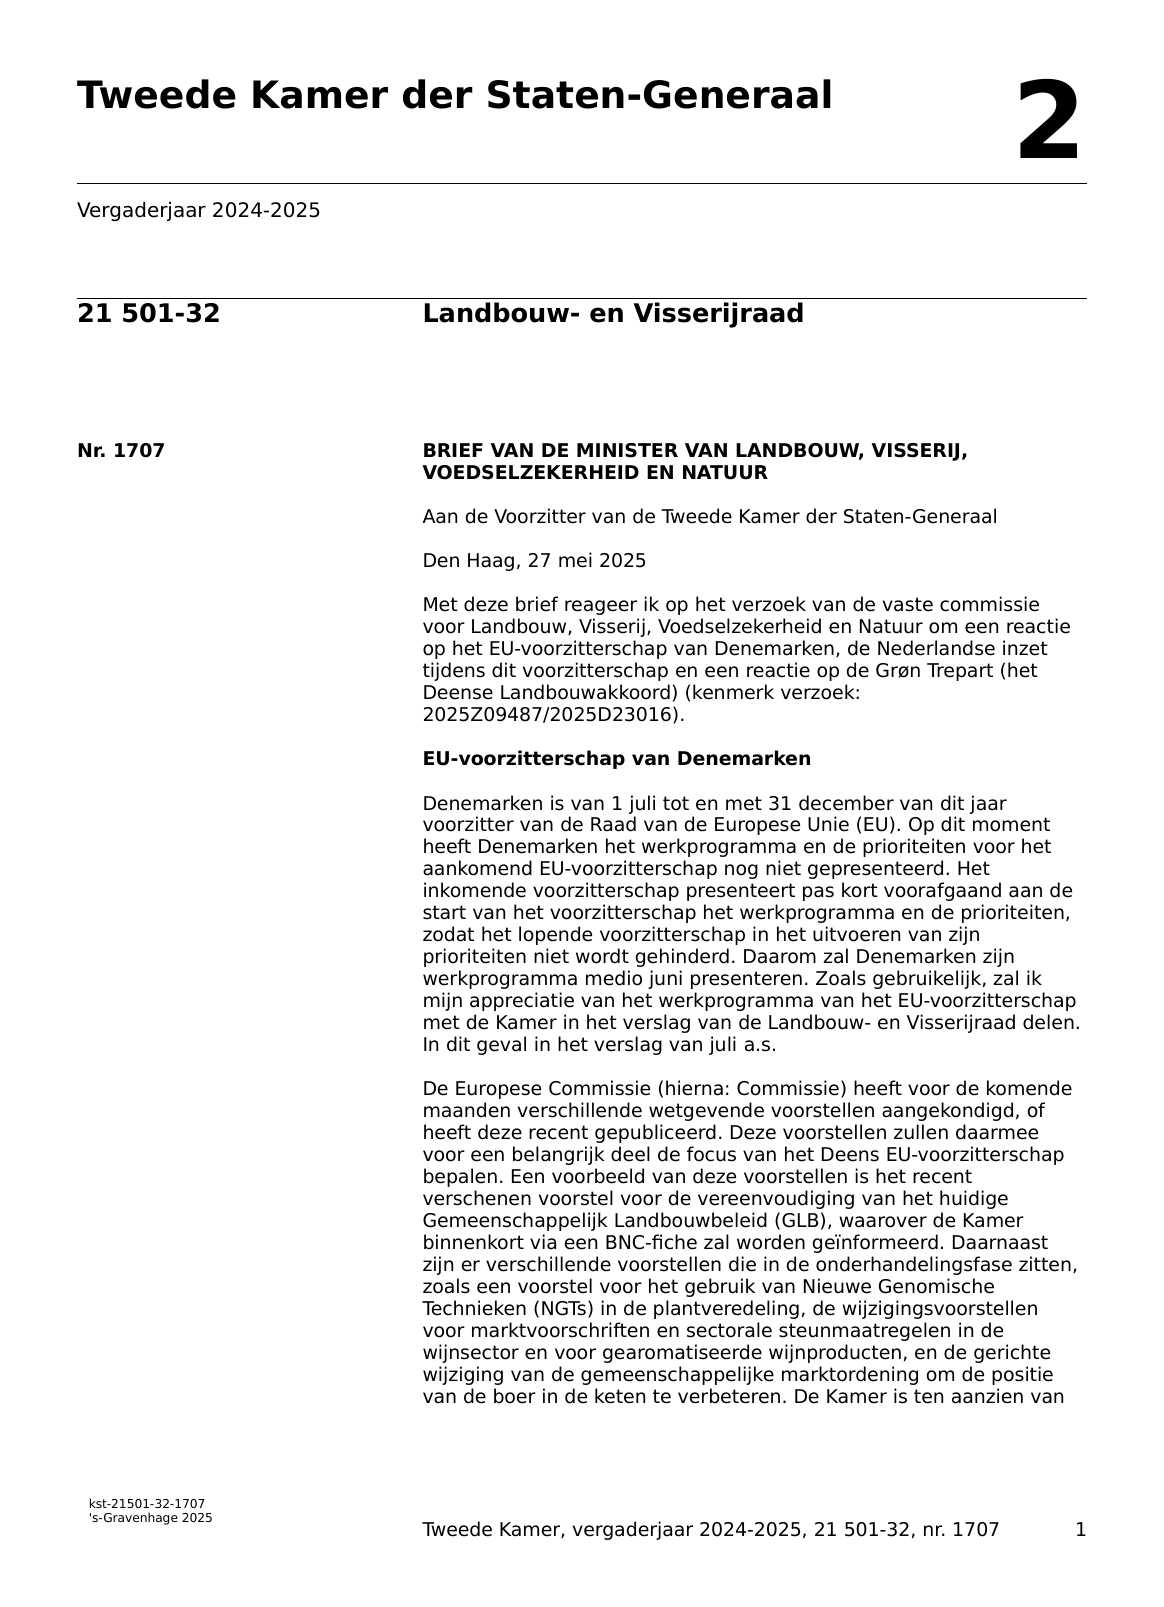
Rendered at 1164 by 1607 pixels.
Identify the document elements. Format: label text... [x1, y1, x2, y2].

text Aan de Voorzitter van de Tweede Kamer der Staten-Generaal [422, 506, 1087, 528]
subtitle Nr. 1707 BRIEF VAN DE MINISTER VAN LANDBOUW, VISSERIJ, VOEDSELZEKERHEID EN NATUUR [77, 440, 1087, 484]
text Denemarken is van 1 juli tot en met 31 december van dit jaar voorzitter van de Raad van de Europese Unie (EU). Op dit moment heeft Denemarken het werkprogramma en de prioriteiten voor het aankomend EU-voorzitterschap nog niet gepresenteerd. Het inkomende voorzitterschap presenteert pas kort voorafgaand aan de start van het voorzitterschap het werkprogramma en de prioriteiten, zodat het lopende voorzitterschap in het uitvoeren van zijn prioriteiten niet wordt gehinderd. Daarom zal Denemarken zijn werkprogramma medio juni presenteren. Zoals gebruikelijk, zal ik mijn appreciatie van het werkprogramma van het EU-voorzitterschap met de Kamer in het verslag van de Landbouw- en Visserijraad delen. In dit geval in het verslag van juli a.s. [422, 792, 1087, 1056]
text 's-Gravenhage 2025 [88, 1511, 323, 1525]
table_cell Vergaderjaar 2024-2025 [77, 184, 1087, 298]
text Met deze brief reageer ik op het verzoek van de vaste commissie voor Landbouw, Visserij, Voedselzekerheid en Natuur om een reactie op het EU-voorzitterschap van Denemarken, de Nederlandse inzet tijdens dit voorzitterschap en een reactie op de Grøn Trepart (het Deense Landbouwakkoord) (kenmerk verzoek: 2025Z09487/2025D23016). [422, 594, 1087, 726]
text Den Haag, 27 mei 2025 [422, 550, 1087, 572]
text kst-21501-32-1707 [88, 1497, 323, 1511]
table_header Tweede Kamer der Staten-Generaal [77, 59, 886, 183]
subtitle 21 501-32 Landbouw- en Visserijraad [77, 299, 1087, 329]
text De Europese Commissie (hierna: Commissie) heeft voor de komende maanden verschillende wetgevende voorstellen aangekondigd, of heeft deze recent gepubliceerd. Deze voorstellen zullen daarmee voor een belangrijk deel de focus van het Deens EU-voorzitterschap bepalen. Een voorbeeld van deze voorstellen is het recent verschenen voorstel voor de vereenvoudiging van het huidige Gemeenschappelijk Landbouwbeleid (GLB), waarover de Kamer binnenkort via een BNC-fiche zal worden geïnformeerd. Daarnaast zijn er verschillende voorstellen die in de onderhandelingsfase zitten, zoals een voorstel voor het gebruik van Nieuwe Genomische Technieken (NGTs) in de plantveredeling, de wijzigingsvoorstellen voor marktvoorschriften en sectorale steunmaatregelen in de wijnsector en voor gearomatiseerde wijnproducten, en de gerichte wijziging van de gemeenschappelijke marktordening om de positie van de boer in de keten te verbeteren. De Kamer is ten aanzien van [422, 1078, 1087, 1408]
table_header 2 [886, 59, 1087, 183]
subtitle EU-voorzitterschap van Denemarken [422, 748, 1087, 770]
